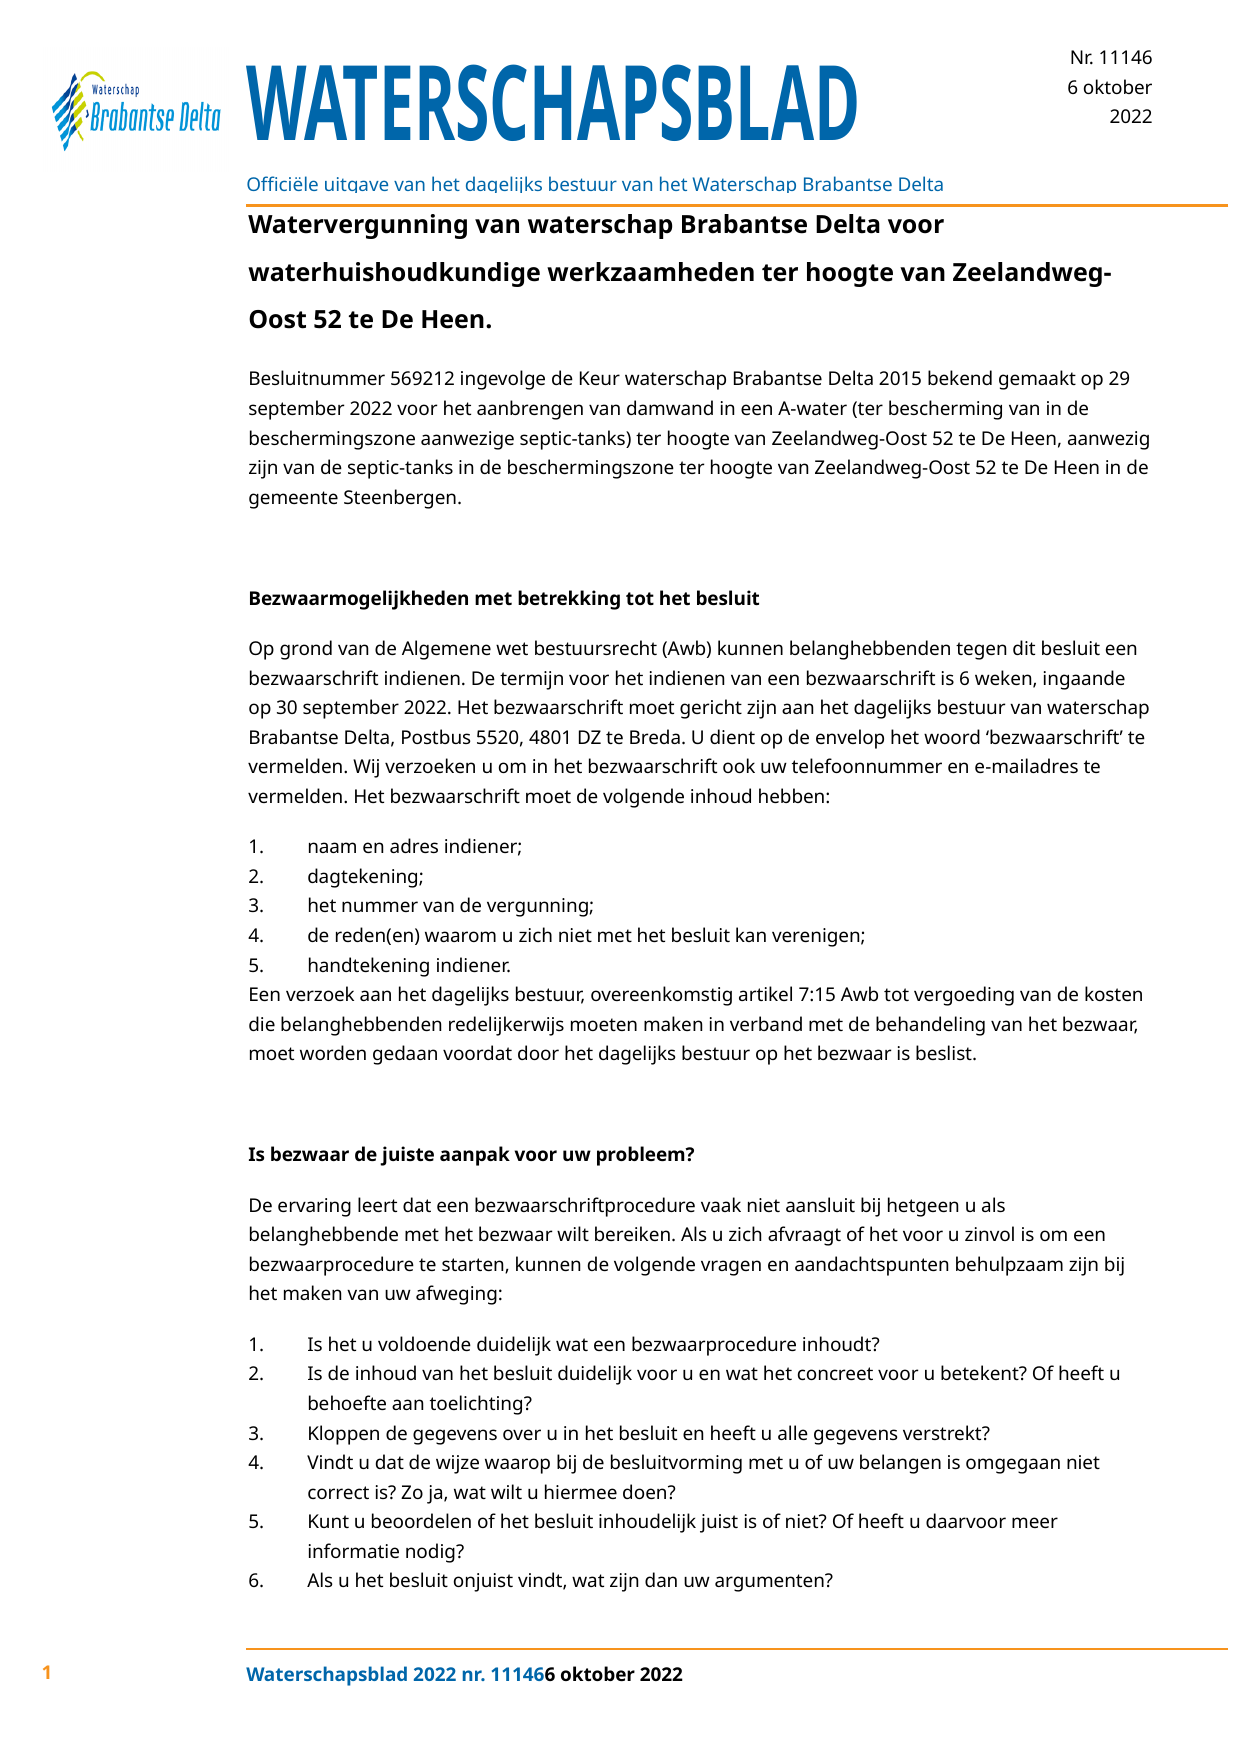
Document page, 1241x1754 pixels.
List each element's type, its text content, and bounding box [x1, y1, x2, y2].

list handtekening indiener. [248, 952, 1152, 977]
list Kunt u beoordelen of het besluit inhoudelijk juist is of niet? Of heeft u daarvoor meer informatie nodig? [248, 1508, 1152, 1564]
text Besluitnummer 569212 ingevolge de Keur waterschap Brabantse Delta 2015 bekend gemaakt op 29 september 2022 voor het aanbrengen van damwand in een A-water (ter bescherming van in de beschermingszone aanwezige septic-tanks) ter hoogte van Zeelandweg-Oost 52 te De Heen, aanwezig zijn van de septic-tanks in de beschermingszone ter hoogte van Zeelandweg-Oost 52 te De Heen in de gemeente Steenbergen. [248, 366, 1152, 509]
list het nummer van de vergunning; [248, 893, 1152, 918]
text Watervergunning van waterschap Brabantse Delta voor waterhuishoudkundige werkzaamheden ter hoogte van Zeelandweg-Oost 52 te De Heen. [248, 207, 1152, 336]
text Een verzoek aan het dagelijks bestuur, overeenkomstig artikel 7:15 Awb tot vergoeding van de kosten die belanghebbenden redelijkerwijs moeten maken in verband met de behandeling van het bezwaar, moet worden gedaan voordat door het dagelijks bestuur op het bezwaar is beslist. [248, 981, 1152, 1066]
list Is de inhoud van het besluit duidelijk voor u en wat het concreet voor u betekent? Of heeft u behoefte aan toelichting? [248, 1361, 1152, 1416]
list Als u het besluit onjuist vindt, wat zijn dan uw argumenten? [248, 1568, 1152, 1593]
list Vindt u dat de wijze waarop bij de besluitvorming met u of uw belangen is omgegaan niet correct is? Zo ja, wat wilt u hiermee doen? [248, 1449, 1152, 1504]
text Is bezwaar de juiste aanpak voor uw probleem? [248, 1141, 1152, 1167]
picture [41, 47, 231, 172]
list Is het u voldoende duidelijk wat een bezwaarprocedure inhoudt? [248, 1331, 1152, 1357]
text Op grond van de Algemene wet bestuursrecht (Awb) kunnen belanghebbenden tegen dit besluit een bezwaarschrift indienen. De termijn voor het indienen van een bezwaarschrift is 6 weken, ingaande op 30 september 2022. Het bezwaarschrift moet gericht zijn aan het dagelijks bestuur van waterschap Brabantse Delta, Postbus 5520, 4801 DZ te Breda. U dient op de envelop het woord ‘bezwaarschrift’ te vermelden. Wij verzoeken u om in het bezwaarschrift ook uw telefoonnummer en e‑mailadres te vermelden. Het bezwaarschrift moet de volgende inhoud hebben: [248, 635, 1152, 809]
list naam en adres indiener; [248, 833, 1152, 859]
text Bezwaarmogelijkheden met betrekking tot het besluit [248, 585, 1152, 610]
list de reden(en) waarom u zich niet met het besluit kan verenigen; [248, 922, 1152, 948]
list dagtekening; [248, 863, 1152, 889]
list Kloppen de gegevens over u in het besluit en heeft u alle gegevens verstrekt? [248, 1420, 1152, 1445]
text De ervaring leert dat een bezwaarschriftprocedure vaak niet aansluit bij hetgeen u als belanghebbende met het bezwaar wilt bereiken. Als u zich afvraagt of het voor u zinvol is om een bezwaarprocedure te starten, kunnen de volgende vragen en aandachtspunten behulpzaam zijn bij het maken van uw afweging: [248, 1192, 1152, 1306]
